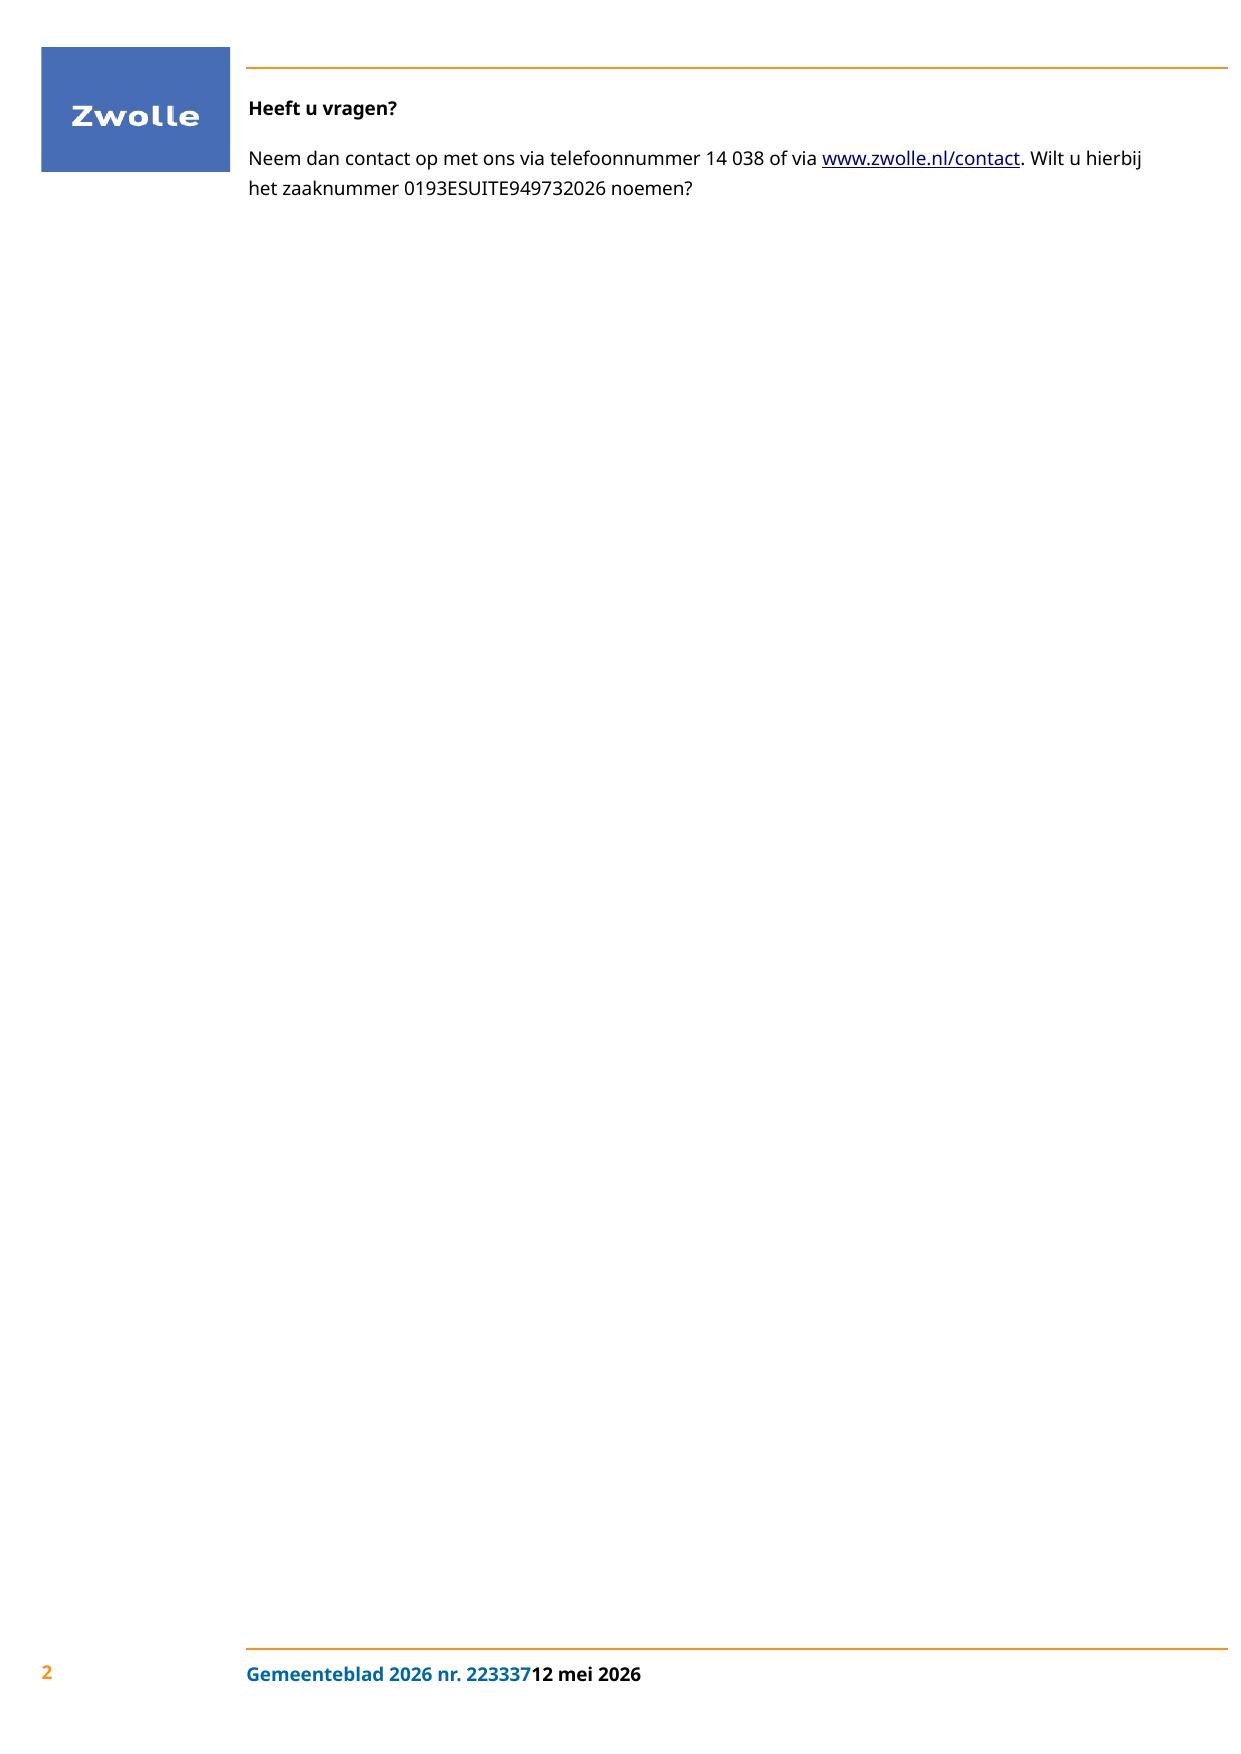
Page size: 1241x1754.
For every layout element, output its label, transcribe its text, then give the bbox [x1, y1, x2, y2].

text Neem dan contact op met ons via telefoonnummer 14 038 of via www.zwolle.nl/contact. Wilt u hierbij het zaaknummer 0193ESUITE949732026 noemen? [248, 145, 1152, 201]
text Heeft u vragen? [248, 95, 1152, 121]
picture [41, 47, 231, 172]
